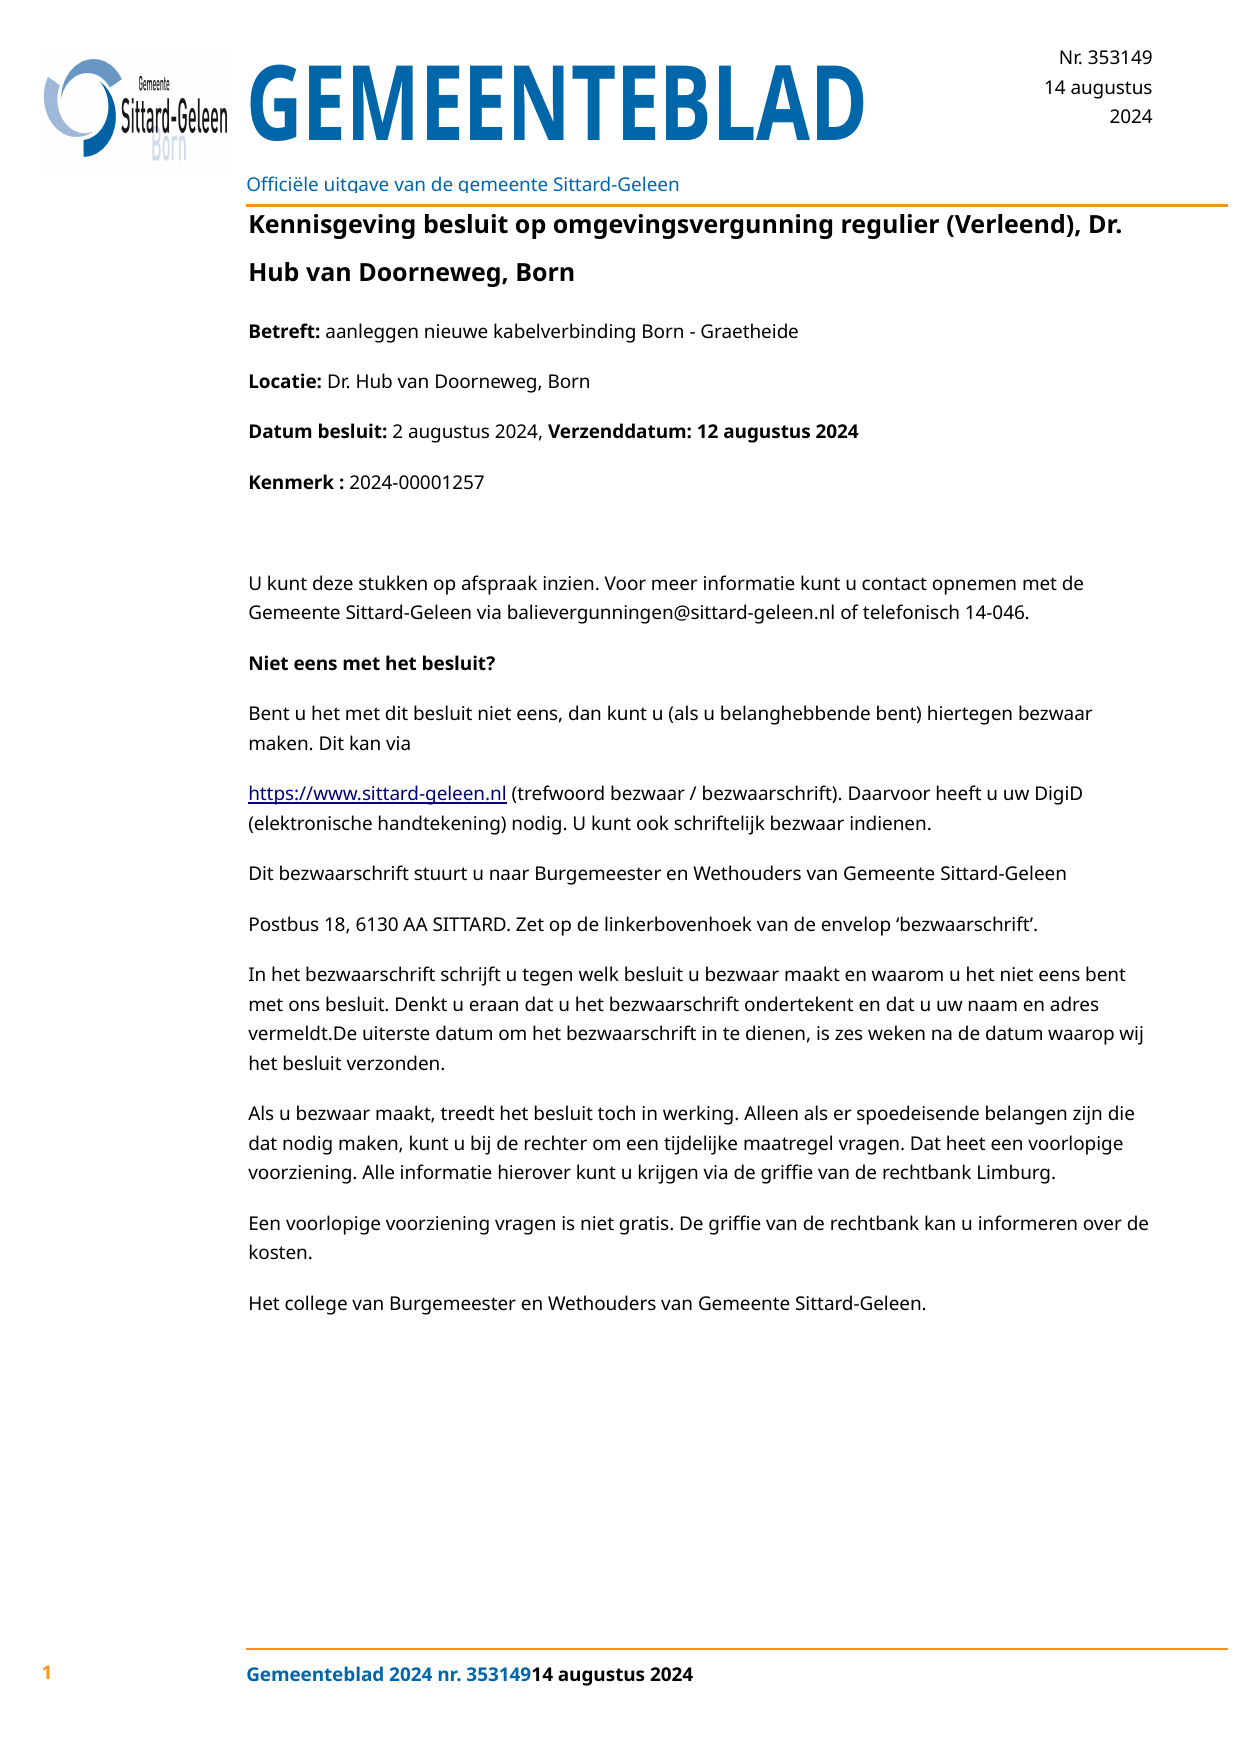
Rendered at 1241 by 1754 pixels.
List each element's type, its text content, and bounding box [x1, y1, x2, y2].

text Als u bezwaar maakt, treedt het besluit toch in werking. Alleen als er spoedeisende belangen zijn die dat nodig maken, kunt u bij de rechter om een tijdelijke maatregel vragen. Dat heet een voorlopige voorziening. Alle informatie hierover kunt u krijgen via de griffie van de rechtbank Limburg. [248, 1100, 1152, 1185]
text Het college van Burgemeester en Wethouders van Gemeente Sittard-Geleen. [248, 1290, 1152, 1316]
picture [41, 47, 231, 172]
text Postbus 18, 6130 AA SITTARD. Zet op de linkerbovenhoek van de envelop ‘bezwaarschrift’. [248, 911, 1152, 937]
text Locatie: Dr. Hub van Doorneweg, Born [248, 368, 1152, 394]
text Kennisgeving besluit op omgevingsvergunning regulier (Verleend), Dr. Hub van Doorneweg, Born [248, 207, 1152, 288]
text U kunt deze stukken op afspraak inzien. Voor meer informatie kunt u contact opnemen met de Gemeente Sittard-Geleen via balievergunningen@sittard-geleen.nl of telefonisch 14-046. [248, 570, 1152, 625]
text In het bezwaarschrift schrijft u tegen welk besluit u bezwaar maakt en waarom u het niet eens bent met ons besluit. Denkt u eraan dat u het bezwaarschrift ondertekent en dat u uw naam en adres vermeldt.De uiterste datum om het bezwaarschrift in te dienen, is zes weken na de datum waarop wij het besluit verzonden. [248, 961, 1152, 1076]
text Niet eens met het besluit? [248, 650, 1152, 676]
text Dit bezwaarschrift stuurt u naar Burgemeester en Wethouders van Gemeente Sittard-Geleen [248, 860, 1152, 886]
text Een voorlopige voorziening vragen is niet gratis. De griffie van de rechtbank kan u informeren over de kosten. [248, 1210, 1152, 1265]
text Datum besluit: 2 augustus 2024, Verzenddatum: 12 augustus 2024 [248, 419, 1152, 444]
text https://www.sittard-geleen.nl (trefwoord bezwaar / bezwaarschrift). Daarvoor heeft u uw DigiD (elektronische handtekening) nodig. U kunt ook schriftelijk bezwaar indienen. [248, 780, 1152, 836]
text Bent u het met dit besluit niet eens, dan kunt u (als u belanghebbende bent) hiertegen bezwaar maken. Dit kan via [248, 700, 1152, 756]
text Betreft: aanleggen nieuwe kabelverbinding Born - Graetheide [248, 318, 1152, 344]
text Kenmerk : 2024-00001257 [248, 469, 1152, 495]
